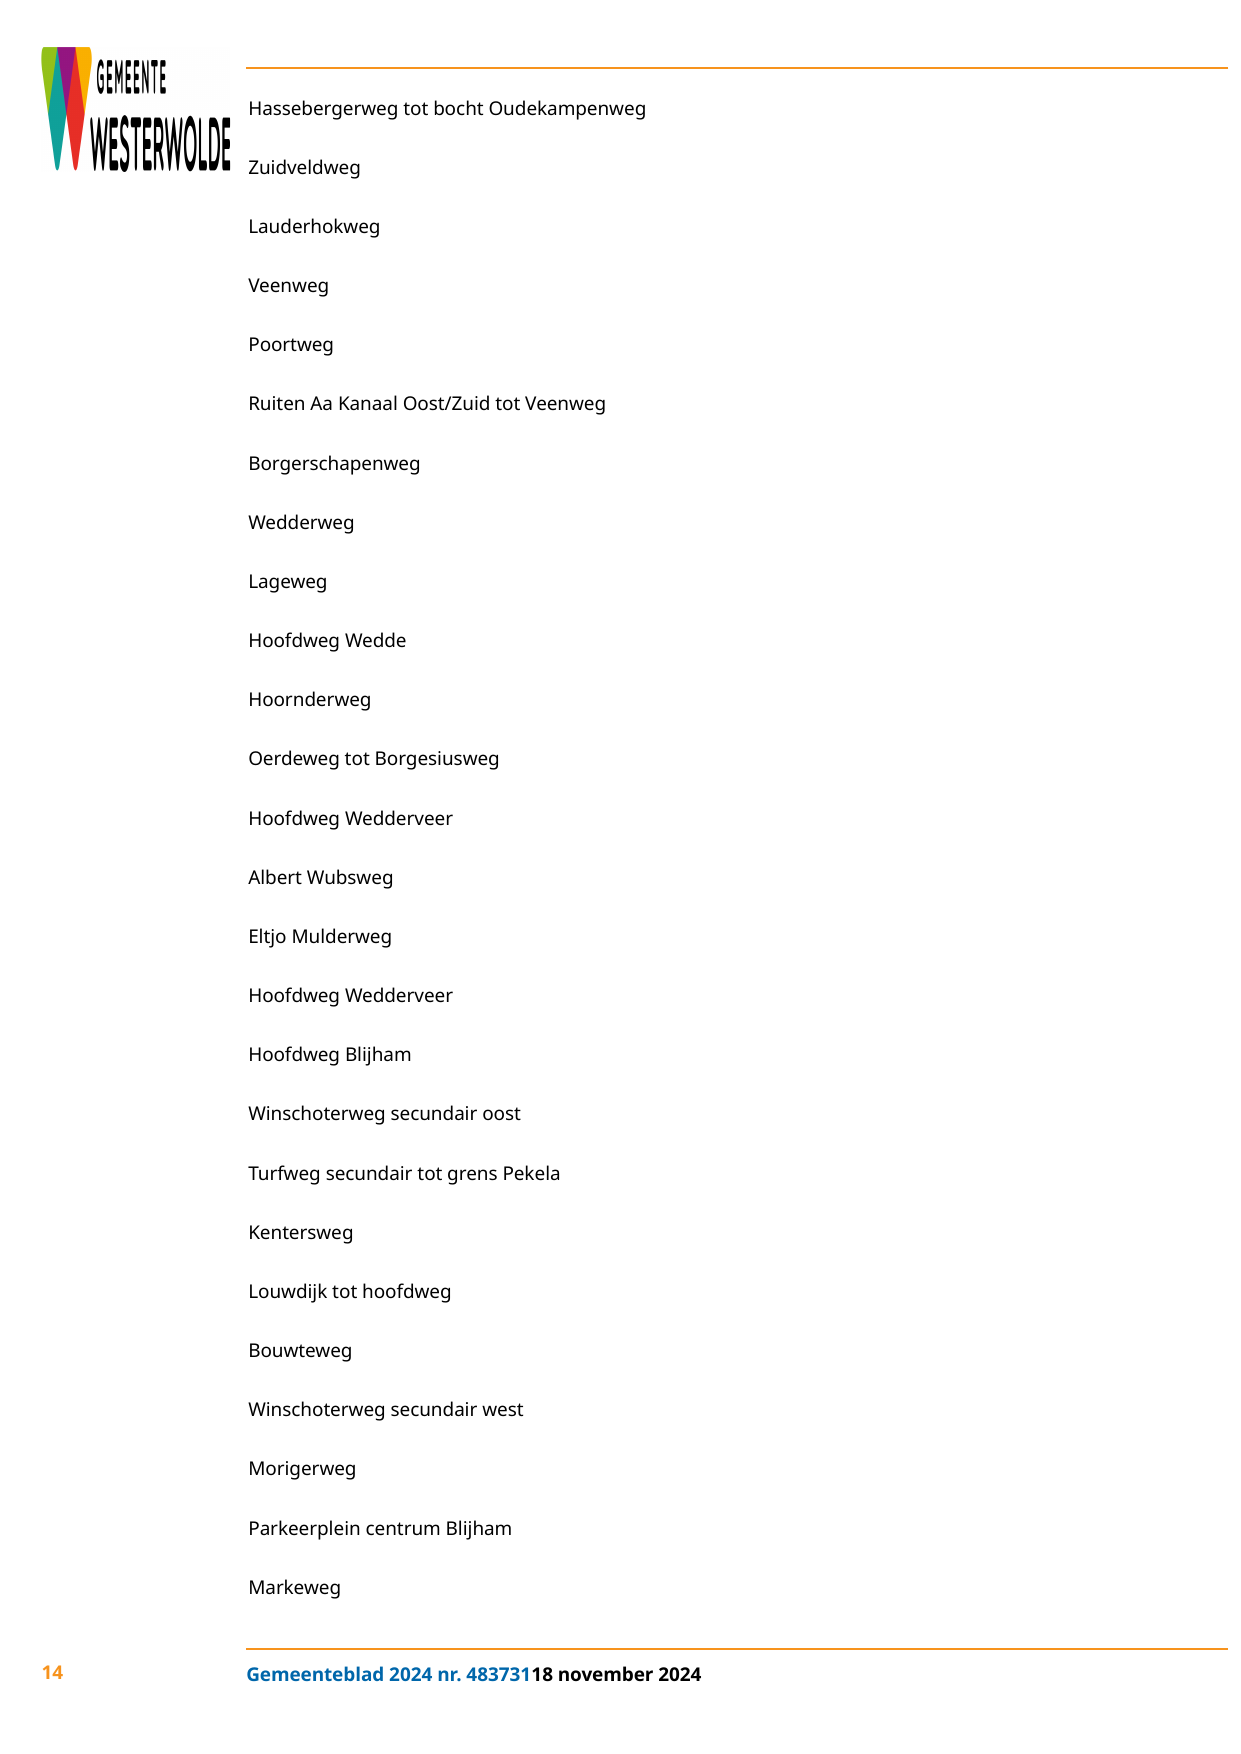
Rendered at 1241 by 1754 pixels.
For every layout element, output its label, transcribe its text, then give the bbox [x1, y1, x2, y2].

text Hoofdweg Wedde [248, 627, 1152, 653]
text Hoornderweg [248, 686, 1152, 712]
text Albert Wubsweg [248, 864, 1152, 890]
text Oerdeweg tot Borgesiusweg [248, 746, 1152, 771]
text Poortweg [248, 331, 1152, 357]
text Markeweg [248, 1574, 1152, 1600]
text Eltjo Mulderweg [248, 923, 1152, 949]
text Winschoterweg secundair west [248, 1396, 1152, 1422]
text Hoofdweg Wedderveer [248, 805, 1152, 831]
text Zuidveldweg [248, 154, 1152, 180]
text Lauderhokweg [248, 213, 1152, 239]
text Ruiten Aa Kanaal Oost/Zuid tot Veenweg [248, 391, 1152, 416]
text Hassebergerweg tot bocht Oudekampenweg [248, 95, 1152, 121]
text Veenweg [248, 272, 1152, 298]
text Turfweg secundair tot grens Pekela [248, 1160, 1152, 1186]
text Borgerschapenweg [248, 450, 1152, 476]
text Hoofdweg Wedderveer [248, 982, 1152, 1008]
text Bouwteweg [248, 1337, 1152, 1363]
text Morigerweg [248, 1456, 1152, 1481]
text Hoofdweg Blijham [248, 1041, 1152, 1067]
text Parkeerplein centrum Blijham [248, 1515, 1152, 1541]
text Kentersweg [248, 1219, 1152, 1245]
text Wedderweg [248, 509, 1152, 535]
text Lageweg [248, 568, 1152, 594]
text Winschoterweg secundair oost [248, 1101, 1152, 1126]
text Louwdijk tot hoofdweg [248, 1278, 1152, 1304]
picture [41, 47, 231, 172]
